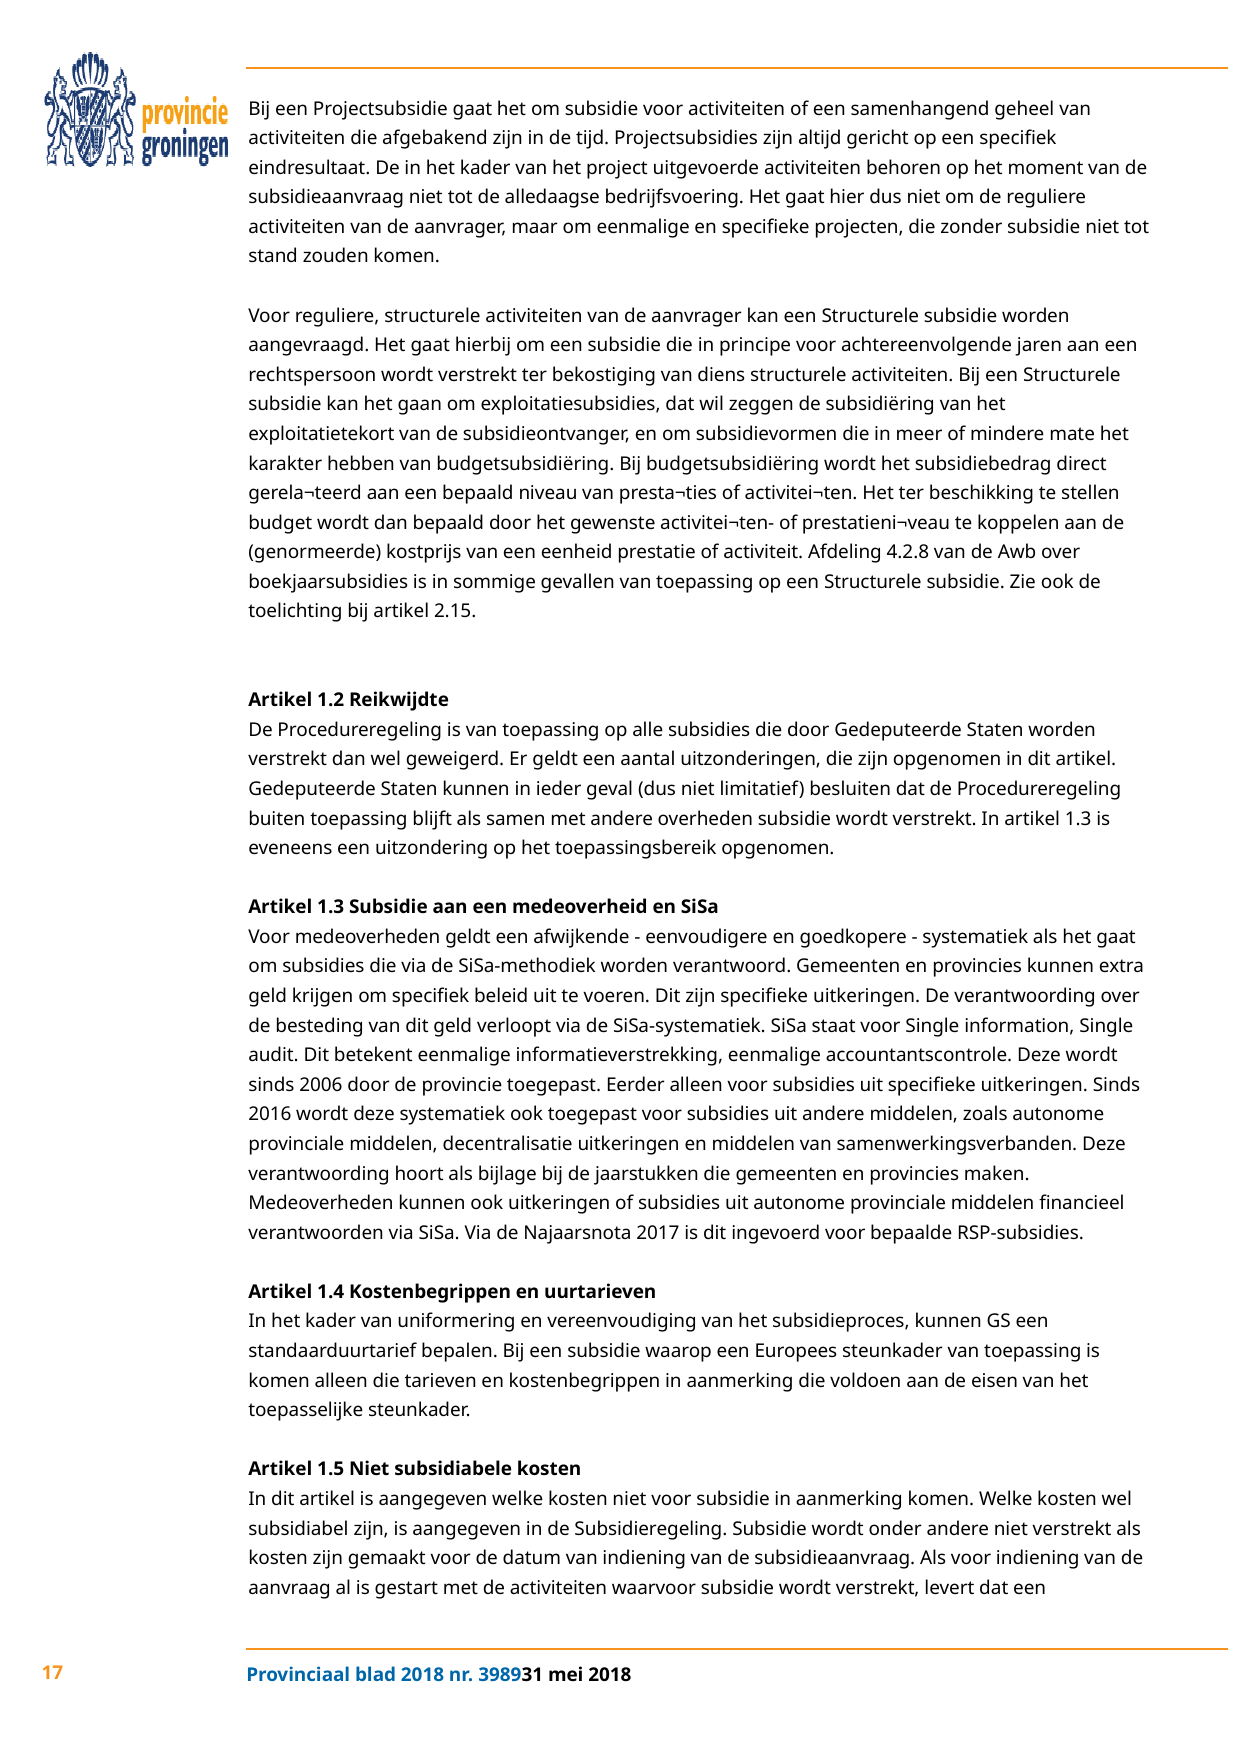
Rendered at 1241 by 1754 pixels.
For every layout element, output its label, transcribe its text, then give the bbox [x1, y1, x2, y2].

text In dit artikel is aangegeven welke kosten niet voor subsidie in aanmerking komen. Welke kosten wel subsidiabel zijn, is aangegeven in de Subsidieregeling. Subsidie wordt onder andere niet verstrekt als kosten zijn gemaakt voor de datum van indiening van de subsidieaanvraag. Als voor indiening van de aanvraag al is gestart met de activiteiten waarvoor subsidie wordt verstrekt, levert dat een [248, 1485, 1152, 1600]
text Artikel 1.5 Niet subsidiabele kosten [248, 1456, 1152, 1481]
text In het kader van uniformering en vereenvoudiging van het subsidieproces, kunnen GS een standaarduurtarief bepalen. Bij een subsidie waarop een Europees steunkader van toepassing is komen alleen die tarieven en kostenbegrippen in aanmerking die voldoen aan de eisen van het toepasselijke steunkader. [248, 1308, 1152, 1422]
text Bij een Projectsubsidie gaat het om subsidie voor activiteiten of een samenhangend geheel van activiteiten die afgebakend zijn in de tijd. Projectsubsidies zijn altijd gericht op een specifiek eindresultaat. De in het kader van het project uitgevoerde activiteiten behoren op het moment van de subsidieaanvraag niet tot de alledaagse bedrijfsvoering. Het gaat hier dus niet om de reguliere activiteiten van de aanvrager, maar om eenmalige en specifieke projecten, die zonder subsidie niet tot stand zouden komen. [248, 95, 1152, 268]
text Artikel 1.4 Kostenbegrippen en uurtarieven [248, 1278, 1152, 1304]
text Voor reguliere, structurele activiteiten van de aanvrager kan een Structurele subsidie worden aangevraagd. Het gaat hierbij om een subsidie die in principe voor achtereenvolgende jaren aan een rechtspersoon wordt verstrekt ter bekostiging van diens structurele activiteiten. Bij een Structurele subsidie kan het gaan om exploitatiesubsidies, dat wil zeggen de subsidiëring van het exploitatietekort van de subsidieontvanger, en om subsidievormen die in meer of mindere mate het karakter hebben van budgetsubsidiëring. Bij budgetsubsidiëring wordt het subsidiebedrag direct gerela¬teerd aan een bepaald niveau van presta¬ties of activitei¬ten. Het ter beschikking te stellen budget wordt dan bepaald door het gewenste activitei¬ten- of prestatieni¬veau te koppelen aan de (genormeerde) kostprijs van een eenheid prestatie of activiteit. Afdeling 4.2.8 van de Awb over boekjaarsubsidies is in sommige gevallen van toepassing op een Structurele subsidie. Zie ook de toelichting bij artikel 2.15. [248, 302, 1152, 623]
text Artikel 1.2 Reikwijdte [248, 686, 1152, 712]
text Artikel 1.3 Subsidie aan een medeoverheid en SiSa [248, 893, 1152, 919]
text Voor medeoverheden geldt een afwijkende - eenvoudigere en goedkopere - systematiek als het gaat om subsidies die via de SiSa-methodiek worden verantwoord. Gemeenten en provincies kunnen extra geld krijgen om specifiek beleid uit te voeren. Dit zijn specifieke uitkeringen. De verantwoording over de besteding van dit geld verloopt via de SiSa-systematiek. SiSa staat voor Single information, Single audit. Dit betekent eenmalige informatieverstrekking, eenmalige accountantscontrole. Deze wordt sinds 2006 door de provincie toegepast. Eerder alleen voor subsidies uit specifieke uitkeringen. Sinds 2016 wordt deze systematiek ook toegepast voor subsidies uit andere middelen, zoals autonome provinciale middelen, decentralisatie uitkeringen en middelen van samenwerkingsverbanden. Deze verantwoording hoort als bijlage bij de jaarstukken die gemeenten en provincies maken. Medeoverheden kunnen ook uitkeringen of subsidies uit autonome provinciale middelen financieel verantwoorden via SiSa. Via de Najaarsnota 2017 is dit ingevoerd voor bepaalde RSP-subsidies. [248, 923, 1152, 1245]
text De Procedureregeling is van toepassing op alle subsidies die door Gedeputeerde Staten worden verstrekt dan wel geweigerd. Er geldt een aantal uitzonderingen, die zijn opgenomen in dit artikel. Gedeputeerde Staten kunnen in ieder geval (dus niet limitatief) besluiten dat de Procedureregeling buiten toepassing blijft als samen met andere overheden subsidie wordt verstrekt. In artikel 1.3 is eveneens een uitzondering op het toepassingsbereik opgenomen. [248, 716, 1152, 860]
picture [41, 47, 231, 172]
